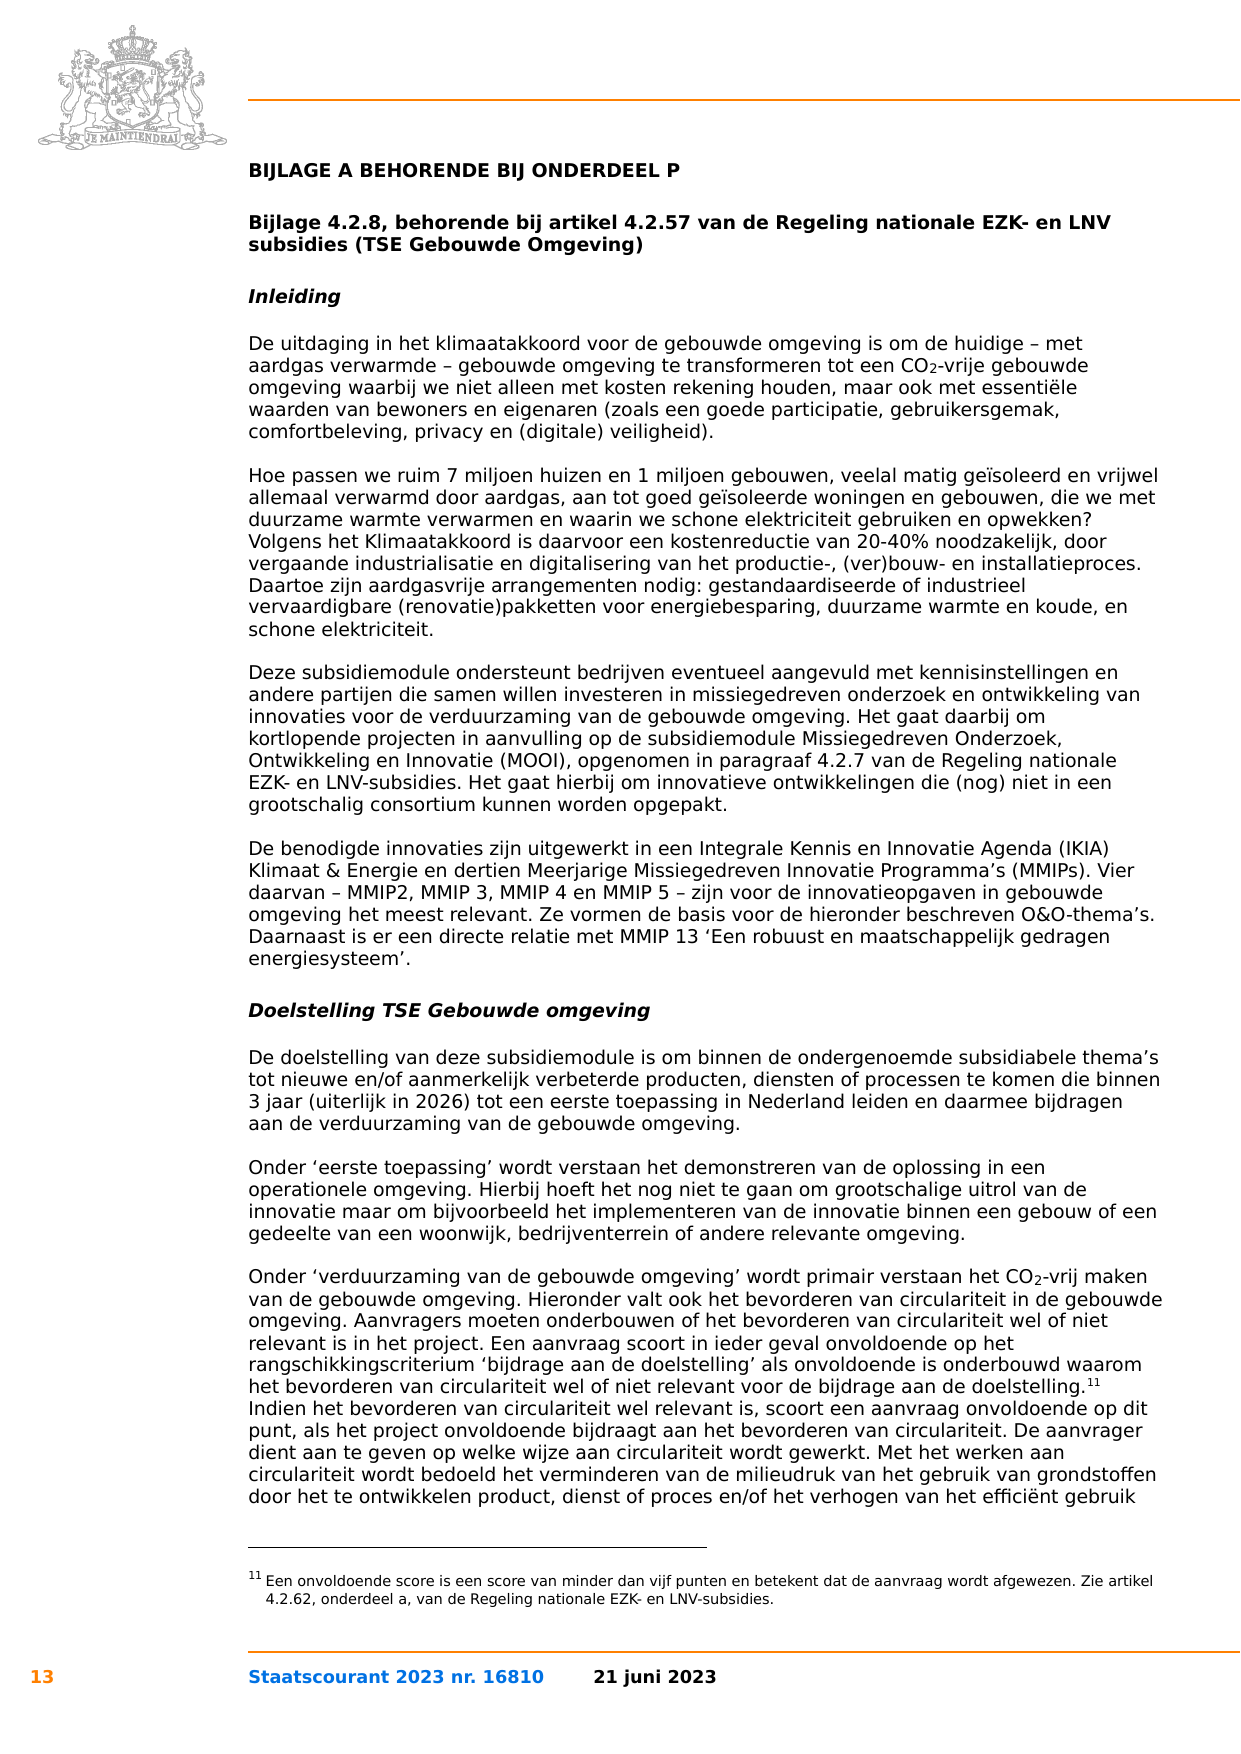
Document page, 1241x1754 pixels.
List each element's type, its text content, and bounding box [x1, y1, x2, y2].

text De doelstelling van deze subsidiemodule is om binnen de ondergenoemde subsidiabele thema’s tot nieuwe en/of aanmerkelijk verbeterde producten, diensten of processen te komen die binnen 3 jaar (uiterlijk in 2026) tot een eerste toepassing in Nederland leiden en daarmee bijdragen aan de verduurzaming van de gebouwde omgeving. [248, 1047, 1163, 1135]
subtitle Doelstelling TSE Gebouwde omgeving [248, 1000, 1163, 1022]
subtitle Inleiding [248, 286, 1163, 308]
text Hoe passen we ruim 7 miljoen huizen en 1 miljoen gebouwen, veelal matig geïsoleerd en vrijwel allemaal verwarmd door aardgas, aan tot goed geïsoleerde woningen en gebouwen, die we met duurzame warmte verwarmen en waarin we schone elektriciteit gebruiken en opwekken? Volgens het Klimaatakkoord is daarvoor een kostenreductie van 20-40% noodzakelijk, door vergaande industrialisatie en digitalisering van het productie-, (ver)bouw- en installatieproces. Daartoe zijn aardgasvrije arrangementen nodig: gestandaardiseerde of industrieel vervaardigbare (renovatie)pakketten voor energiebesparing, duurzame warmte en koude, en schone elektriciteit. [248, 464, 1163, 640]
text Een onvoldoende score is een score van minder dan vijf punten en betekent dat de aanvraag wordt afgewezen. Zie artikel 4.2.62, onderdeel a, van de Regeling nationale EZK- en LNV-subsidies. [248, 1569, 1163, 1608]
text Deze subsidiemodule ondersteunt bedrijven eventueel aangevuld met kennisinstellingen en andere partijen die samen willen investeren in missiegedreven onderzoek en ontwikkeling van innovaties voor de verduurzaming van de gebouwde omgeving. Het gaat daarbij om kortlopende projecten in aanvulling op de subsidiemodule Missiegedreven Onderzoek, Ontwikkeling en Innovatie (MOOI), opgenomen in paragraaf 4.2.7 van de Regeling nationale EZK- en LNV-subsidies. Het gaat hierbij om innovatieve ontwikkelingen die (nog) niet in een grootschalig consortium kunnen worden opgepakt. [248, 662, 1163, 816]
text De benodigde innovaties zijn uitgewerkt in een Integrale Kennis en Innovatie Agenda (IKIA) Klimaat & Energie en dertien Meerjarige Missiegedreven Innovatie Programma’s (MMIPs). Vier daarvan – MMIP2, MMIP 3, MMIP 4 en MMIP 5 – zijn voor de innovatieopgaven in gebouwde omgeving het meest relevant. Ze vormen de basis voor de hieronder beschreven O&O-thema’s. Daarnaast is er een directe relatie met MMIP 13 ‘Een robuust en maatschappelijk gedragen energiesysteem’. [248, 838, 1163, 970]
text Onder ‘eerste toepassing’ wordt verstaan het demonstreren van de oplossing in een operationele omgeving. Hierbij hoeft het nog niet te gaan om grootschalige uitrol van de innovatie maar om bijvoorbeeld het implementeren van de innovatie binnen een gebouw of een gedeelte van een woonwijk, bedrijventerrein of andere relevante omgeving. [248, 1157, 1163, 1244]
subtitle BIJLAGE A BEHORENDE BIJ ONDERDEEL P [248, 160, 1163, 182]
subtitle Bijlage 4.2.8, behorende bij artikel 4.2.57 van de Regeling nationale EZK- en LNV subsidies (TSE Gebouwde Omgeving) [248, 212, 1163, 256]
picture [38, 25, 227, 150]
text Onder ‘verduurzaming van de gebouwde omgeving’ wordt primair verstaan het CO2-vrij maken van de gebouwde omgeving. Hieronder valt ook het bevorderen van circulariteit in de gebouwde omgeving. Aanvragers moeten onderbouwen of het bevorderen van circulariteit wel of niet relevant is in het project. Een aanvraag scoort in ieder geval onvoldoende op het rangschikkingscriterium ‘bijdrage aan de doelstelling’ als onvoldoende is onderbouwd waarom het bevorderen van circulariteit wel of niet relevant voor de bijdrage aan de doelstelling. Indien het bevorderen van circulariteit wel relevant is, scoort een aanvraag onvoldoende op dit punt, als het project onvoldoende bijdraagt aan het bevorderen van circulariteit. De aanvrager dient aan te geven op welke wijze aan circulariteit wordt gewerkt. Met het werken aan circulariteit wordt bedoeld het verminderen van de milieudruk van het gebruik van grondstoffen door het te ontwikkelen product, dienst of proces en/of het verhogen van het efficiënt gebruik [248, 1266, 1163, 1508]
text De uitdaging in het klimaatakkoord voor de gebouwde omgeving is om de huidige – met aardgas verwarmde – gebouwde omgeving te transformeren tot een CO2-vrije gebouwde omgeving waarbij we niet alleen met kosten rekening houden, maar ook met essentiële waarden van bewoners en eigenaren (zoals een goede participatie, gebruikersgemak, comfortbeleving, privacy en (digitale) veiligheid). [248, 333, 1163, 443]
